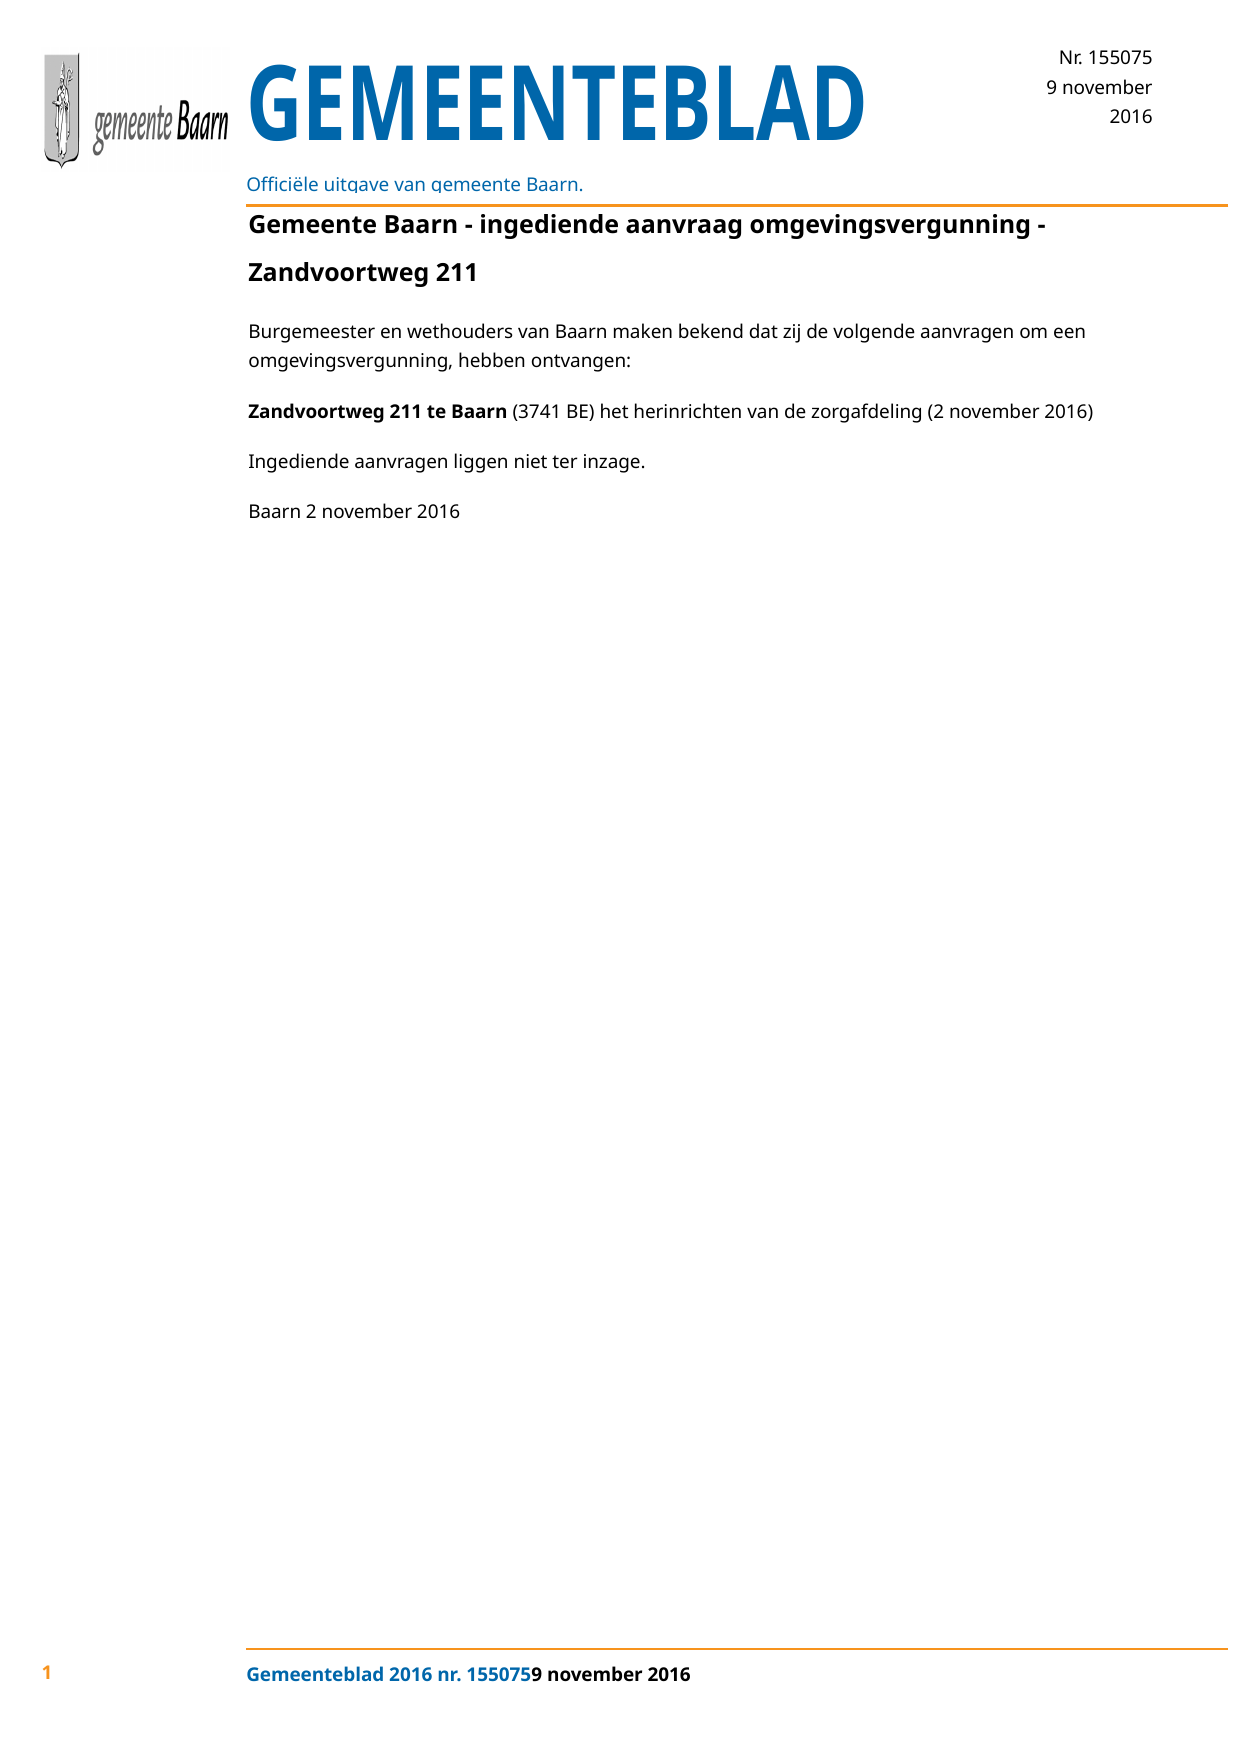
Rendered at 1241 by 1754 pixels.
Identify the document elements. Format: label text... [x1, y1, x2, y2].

text Zandvoortweg 211 te Baarn (3741 BE) het herinrichten van de zorgafdeling (2 november 2016) [248, 398, 1152, 424]
text Ingediende aanvragen liggen niet ter inzage. [248, 448, 1152, 474]
text Baarn 2 november 2016 [248, 499, 1152, 524]
picture [41, 47, 231, 172]
text Burgemeester en wethouders van Baarn maken bekend dat zij de volgende aanvragen om een omgevingsvergunning, hebben ontvangen: [248, 318, 1152, 373]
text Gemeente Baarn - ingediende aanvraag omgevingsvergunning - Zandvoortweg 211 [248, 207, 1152, 288]
